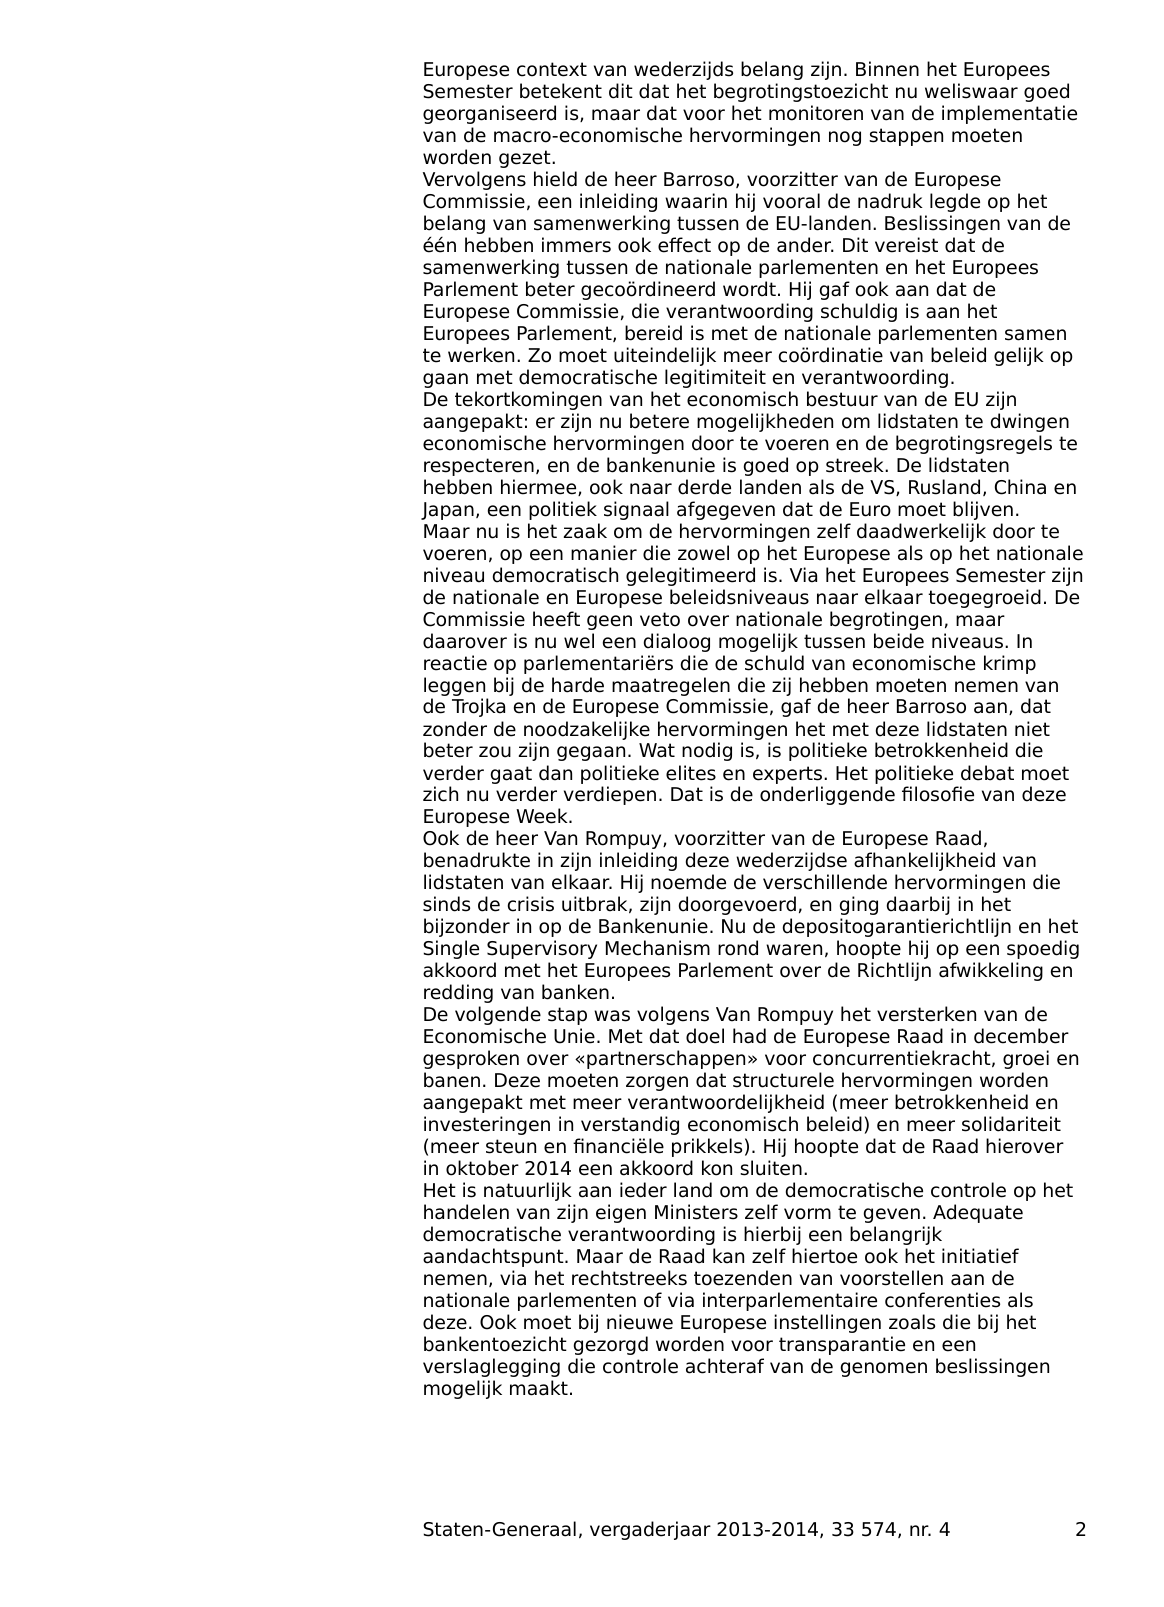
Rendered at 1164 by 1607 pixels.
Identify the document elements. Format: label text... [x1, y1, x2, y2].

text De volgende stap was volgens Van Rompuy het versterken van de Economische Unie. Met dat doel had de Europese Raad in december gesproken over «partnerschappen» voor concurrentiekracht, groei en banen. Deze moeten zorgen dat structurele hervormingen worden aangepakt met meer verantwoordelijkheid (meer betrokkenheid en investeringen in verstandig economisch beleid) en meer solidariteit (meer steun en financiële prikkels). Hij hoopte dat de Raad hierover in oktober 2014 een akkoord kon sluiten. [422, 1004, 1087, 1180]
text Vervolgens hield de heer Barroso, voorzitter van de Europese Commissie, een inleiding waarin hij vooral de nadruk legde op het belang van samenwerking tussen de EU-landen. Beslissingen van de één hebben immers ook effect op de ander. Dit vereist dat de samenwerking tussen de nationale parlementen en het Europees Parlement beter gecoördineerd wordt. Hij gaf ook aan dat de Europese Commissie, die verantwoording schuldig is aan het Europees Parlement, bereid is met de nationale parlementen samen te werken. Zo moet uiteindelijk meer coördinatie van beleid gelijk op gaan met democratische legitimiteit en verantwoording. [422, 169, 1087, 389]
text Europese context van wederzijds belang zijn. Binnen het Europees Semester betekent dit dat het begrotingstoezicht nu weliswaar goed georganiseerd is, maar dat voor het monitoren van de implementatie van de macro-economische hervormingen nog stappen moeten worden gezet. [422, 59, 1087, 169]
text Maar nu is het zaak om de hervormingen zelf daadwerkelijk door te voeren, op een manier die zowel op het Europese als op het nationale niveau democratisch gelegitimeerd is. Via het Europees Semester zijn de nationale en Europese beleidsniveaus naar elkaar toegegroeid. De Commissie heeft geen veto over nationale begrotingen, maar daarover is nu wel een dialoog mogelijk tussen beide niveaus. In reactie op parlementariërs die de schuld van economische krimp leggen bij de harde maatregelen die zij hebben moeten nemen van de Trojka en de Europese Commissie, gaf de heer Barroso aan, dat zonder de noodzakelijke hervormingen het met deze lidstaten niet beter zou zijn gegaan. Wat nodig is, is politieke betrokkenheid die verder gaat dan politieke elites en experts. Het politieke debat moet zich nu verder verdiepen. Dat is de onderliggende filosofie van deze Europese Week. [422, 521, 1087, 828]
text Ook de heer Van Rompuy, voorzitter van de Europese Raad, benadrukte in zijn inleiding deze wederzijdse afhankelijkheid van lidstaten van elkaar. Hij noemde de verschillende hervormingen die sinds de crisis uitbrak, zijn doorgevoerd, en ging daarbij in het bijzonder in op de Bankenunie. Nu de depositogarantierichtlijn en het Single Supervisory Mechanism rond waren, hoopte hij op een spoedig akkoord met het Europees Parlement over de Richtlijn afwikkeling en redding van banken. [422, 828, 1087, 1004]
text De tekortkomingen van het economisch bestuur van de EU zijn aangepakt: er zijn nu betere mogelijkheden om lidstaten te dwingen economische hervormingen door te voeren en de begrotingsregels te respecteren, en de bankenunie is goed op streek. De lidstaten hebben hiermee, ook naar derde landen als de VS, Rusland, China en Japan, een politiek signaal afgegeven dat de Euro moet blijven. [422, 389, 1087, 521]
text Het is natuurlijk aan ieder land om de democratische controle op het handelen van zijn eigen Ministers zelf vorm te geven. Adequate democratische verantwoording is hierbij een belangrijk aandachtspunt. Maar de Raad kan zelf hiertoe ook het initiatief nemen, via het rechtstreeks toezenden van voorstellen aan de nationale parlementen of via interparlementaire conferenties als deze. Ook moet bij nieuwe Europese instellingen zoals die bij het bankentoezicht gezorgd worden voor transparantie en een verslaglegging die controle achteraf van de genomen beslissingen mogelijk maakt. [422, 1180, 1087, 1400]
